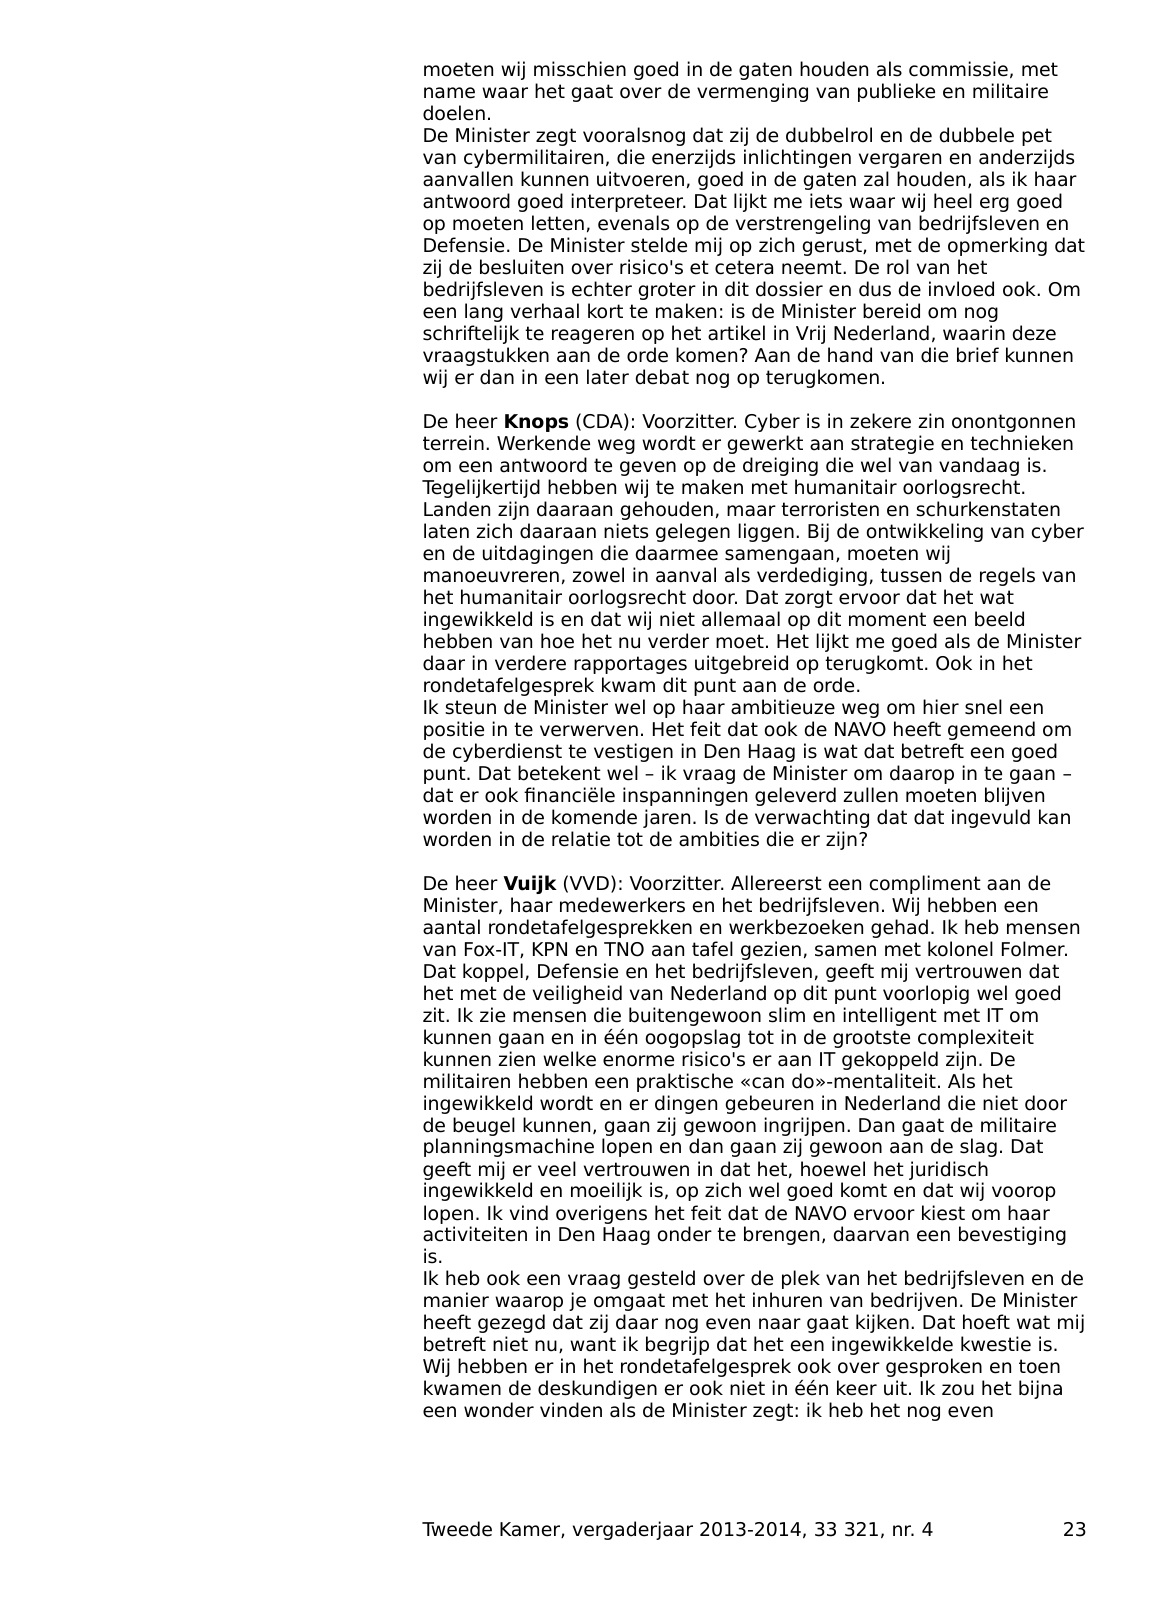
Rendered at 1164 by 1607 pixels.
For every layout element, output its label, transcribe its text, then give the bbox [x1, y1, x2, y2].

text De heer Knops (CDA): Voorzitter. Cyber is in zekere zin onontgonnen terrein. Werkende weg wordt er gewerkt aan strategie en technieken om een antwoord te geven op de dreiging die wel van vandaag is. Tegelijkertijd hebben wij te maken met humanitair oorlogsrecht. Landen zijn daaraan gehouden, maar terroristen en schurkenstaten laten zich daaraan niets gelegen liggen. Bij de ontwikkeling van cyber en de uitdagingen die daarmee samengaan, moeten wij manoeuvreren, zowel in aanval als verdediging, tussen de regels van het humanitair oorlogsrecht door. Dat zorgt ervoor dat het wat ingewikkeld is en dat wij niet allemaal op dit moment een beeld hebben van hoe het nu verder moet. Het lijkt me goed als de Minister daar in verdere rapportages uitgebreid op terugkomt. Ook in het rondetafelgesprek kwam dit punt aan de orde. [422, 411, 1087, 697]
text De Minister zegt vooralsnog dat zij de dubbelrol en de dubbele pet van cybermilitairen, die enerzijds inlichtingen vergaren en anderzijds aanvallen kunnen uitvoeren, goed in de gaten zal houden, als ik haar antwoord goed interpreteer. Dat lijkt me iets waar wij heel erg goed op moeten letten, evenals op de verstrengeling van bedrijfsleven en Defensie. De Minister stelde mij op zich gerust, met de opmerking dat zij de besluiten over risico's et cetera neemt. De rol van het bedrijfsleven is echter groter in dit dossier en dus de invloed ook. Om een lang verhaal kort te maken: is de Minister bereid om nog schriftelijk te reageren op het artikel in Vrij Nederland, waarin deze vraagstukken aan de orde komen? Aan de hand van die brief kunnen wij er dan in een later debat nog op terugkomen. [422, 125, 1087, 389]
text Ik heb ook een vraag gesteld over de plek van het bedrijfsleven en de manier waarop je omgaat met het inhuren van bedrijven. De Minister heeft gezegd dat zij daar nog even naar gaat kijken. Dat hoeft wat mij betreft niet nu, want ik begrijp dat het een ingewikkelde kwestie is. Wij hebben er in het rondetafelgesprek ook over gesproken en toen kwamen de deskundigen er ook niet in één keer uit. Ik zou het bijna een wonder vinden als de Minister zegt: ik heb het nog even [422, 1268, 1087, 1422]
text Ik steun de Minister wel op haar ambitieuze weg om hier snel een positie in te verwerven. Het feit dat ook de NAVO heeft gemeend om de cyberdienst te vestigen in Den Haag is wat dat betreft een goed punt. Dat betekent wel – ik vraag de Minister om daarop in te gaan – dat er ook financiële inspanningen geleverd zullen moeten blijven worden in de komende jaren. Is de verwachting dat dat ingevuld kan worden in de relatie tot de ambities die er zijn? [422, 697, 1087, 851]
text moeten wij misschien goed in de gaten houden als commissie, met name waar het gaat over de vermenging van publieke en militaire doelen. [422, 59, 1087, 125]
text De heer Vuijk (VVD): Voorzitter. Allereerst een compliment aan de Minister, haar medewerkers en het bedrijfsleven. Wij hebben een aantal rondetafelgesprekken en werkbezoeken gehad. Ik heb mensen van Fox-IT, KPN en TNO aan tafel gezien, samen met kolonel Folmer. Dat koppel, Defensie en het bedrijfsleven, geeft mij vertrouwen dat het met de veiligheid van Nederland op dit punt voorlopig wel goed zit. Ik zie mensen die buitengewoon slim en intelligent met IT om kunnen gaan en in één oogopslag tot in de grootste complexiteit kunnen zien welke enorme risico's er aan IT gekoppeld zijn. De militairen hebben een praktische «can do»-mentaliteit. Als het ingewikkeld wordt en er dingen gebeuren in Nederland die niet door de beugel kunnen, gaan zij gewoon ingrijpen. Dan gaat de militaire planningsmachine lopen en dan gaan zij gewoon aan de slag. Dat geeft mij er veel vertrouwen in dat het, hoewel het juridisch ingewikkeld en moeilijk is, op zich wel goed komt en dat wij voorop lopen. Ik vind overigens het feit dat de NAVO ervoor kiest om haar activiteiten in Den Haag onder te brengen, daarvan een bevestiging is. [422, 873, 1087, 1268]
